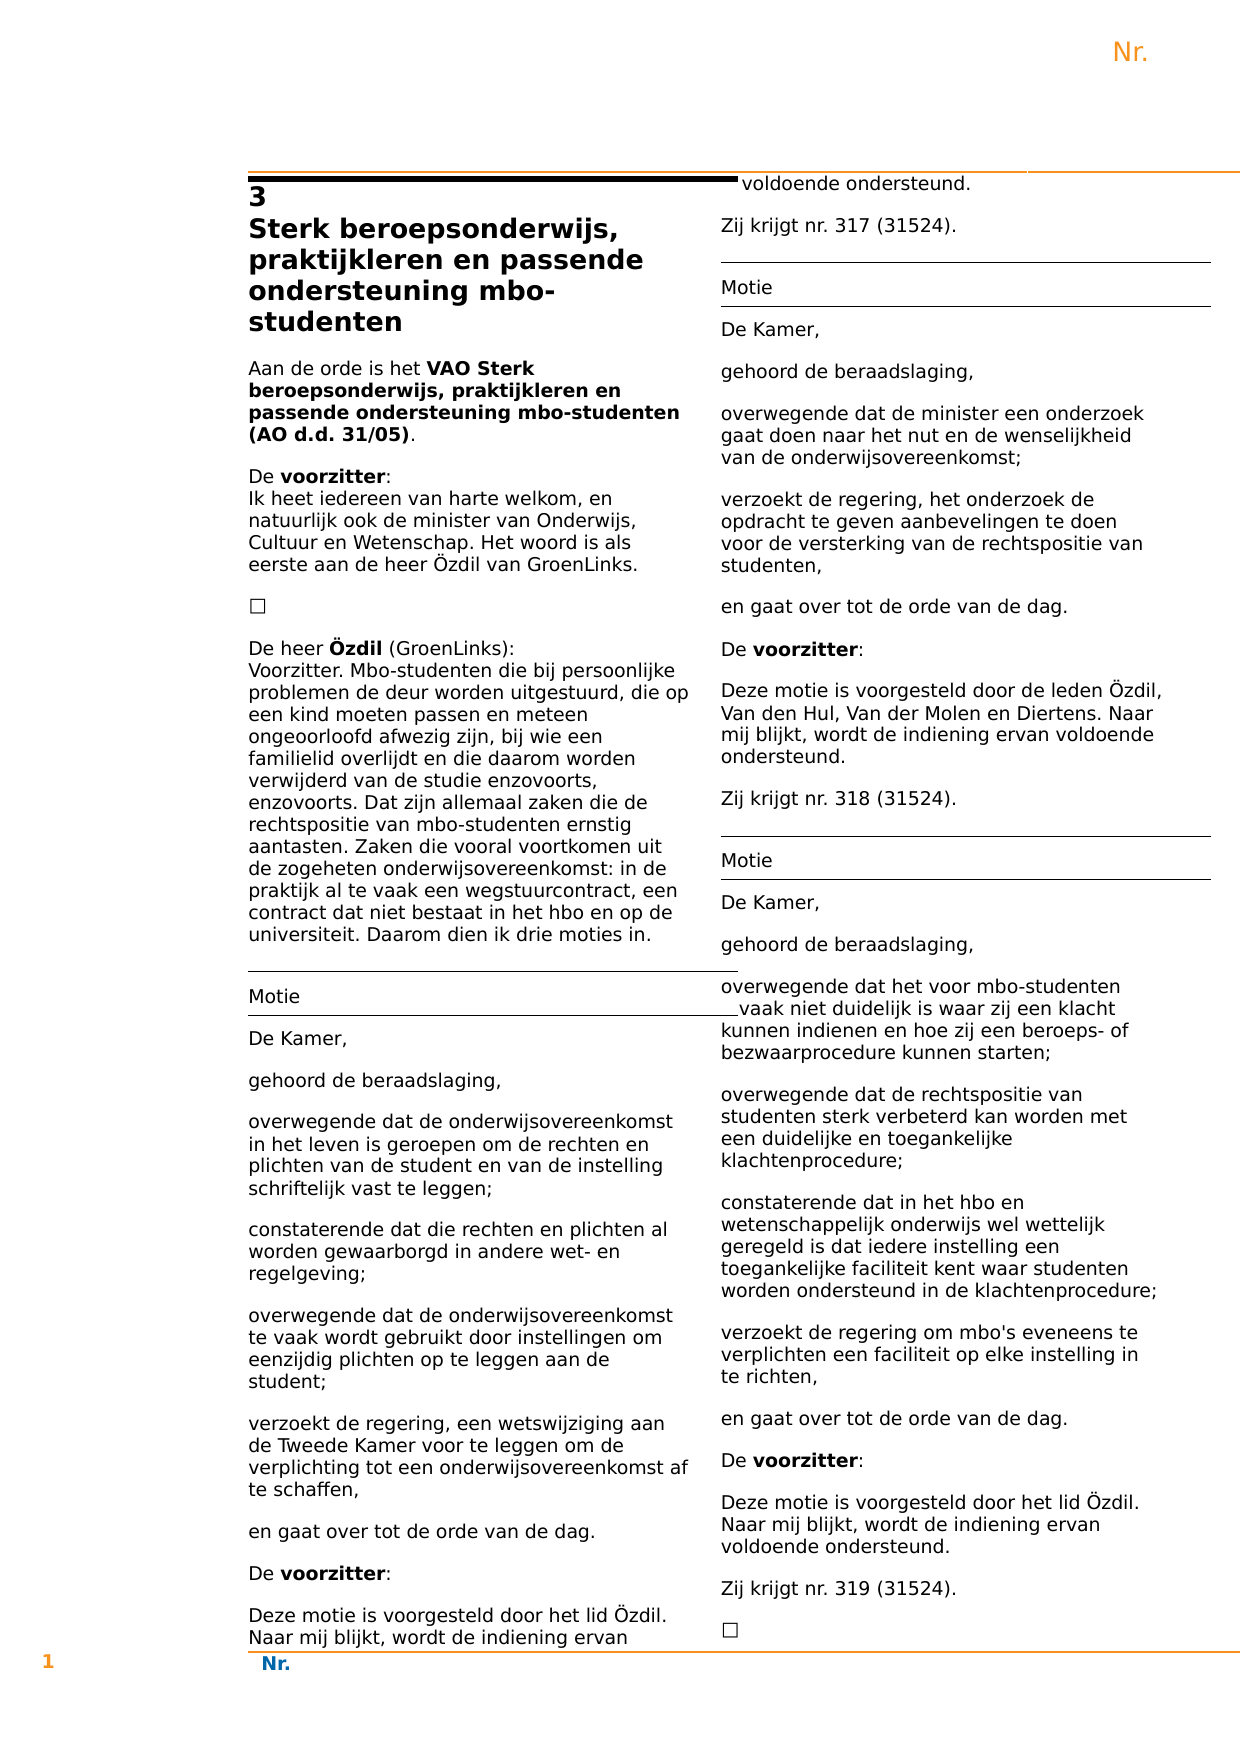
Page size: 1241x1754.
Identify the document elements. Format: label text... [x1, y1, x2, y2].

text en gaat over tot de orde van de dag. [721, 596, 1163, 618]
text De voorzitter: [248, 1563, 691, 1585]
text De voorzitter: [248, 466, 691, 488]
title 3 Sterk beroepsonderwijs, praktijkleren en passende ondersteuning mbo-studenten [248, 182, 691, 338]
text overwegende dat de minister een onderzoek gaat doen naar het nut en de wenselijkheid van de onderwijsovereenkomst; [721, 403, 1163, 468]
text gehoord de beraadslaging, [248, 1069, 691, 1091]
text overwegende dat de onderwijsovereenkomst te vaak wordt gebruikt door instellingen om eenzijdig plichten op te leggen aan de student; [248, 1305, 691, 1393]
text Motie [721, 850, 1163, 872]
text Motie [248, 986, 691, 1007]
text ⬜ [721, 1620, 1163, 1642]
text Zij krijgt nr. 319 (31524). [721, 1578, 1163, 1600]
text verzoekt de regering, een wetswijziging aan de Tweede Kamer voor te leggen om de verplichting tot een onderwijsovereenkomst af te schaffen, [248, 1413, 691, 1501]
text Deze motie is voorgesteld door het lid Özdil. Naar mij blijkt, wordt de indiening ervan voldoende ondersteund. [721, 1492, 1163, 1558]
text Aan de orde is het VAO Sterk beroepsonderwijs, praktijkleren en passende ondersteuning mbo-studenten (AO d.d. 31/05). [248, 358, 691, 446]
text gehoord de beraadslaging, [721, 934, 1163, 956]
text en gaat over tot de orde van de dag. [248, 1521, 691, 1543]
text verzoekt de regering, het onderzoek de opdracht te geven aanbevelingen te doen voor de versterking van de rechtspositie van studenten, [721, 488, 1163, 576]
text en gaat over tot de orde van de dag. [721, 1408, 1163, 1430]
text voldoende ondersteund. [721, 173, 1163, 195]
text overwegende dat het voor mbo-studenten vaak niet duidelijk is waar zij een klacht kunnen indienen en hoe zij een beroeps- of bezwaarprocedure kunnen starten; [721, 976, 1163, 1064]
text De voorzitter: [721, 638, 1163, 660]
text Deze motie is voorgesteld door het lid Özdil. Naar mij blijkt, wordt de indiening ervan [248, 1605, 691, 1649]
text De Kamer, [248, 1027, 691, 1049]
text gehoord de beraadslaging, [721, 361, 1163, 383]
text De Kamer, [721, 319, 1163, 341]
text Motie [721, 277, 1163, 299]
text Ik heet iedereen van harte welkom, en natuurlijk ook de minister van Onderwijs, Cultuur en Wetenschap. Het woord is als eerste aan de heer Özdil van GroenLinks. [248, 488, 691, 576]
text De voorzitter: [721, 1450, 1163, 1472]
text De heer Özdil (GroenLinks): [248, 638, 691, 660]
text Deze motie is voorgesteld door de leden Özdil, Van den Hul, Van der Molen en Diertens. Naar mij blijkt, wordt de indiening ervan voldoende ondersteund. [721, 680, 1163, 768]
text constaterende dat die rechten en plichten al worden gewaarborgd in andere wet- en regelgeving; [248, 1219, 691, 1285]
text ⬜ [248, 596, 691, 618]
text overwegende dat de rechtspositie van studenten sterk verbeterd kan worden met een duidelijke en toegankelijke klachtenprocedure; [721, 1084, 1163, 1172]
text Voorzitter. Mbo-studenten die bij persoonlijke problemen de deur worden uitgestuurd, die op een kind moeten passen en meteen ongeoorloofd afwezig zijn, bij wie een familielid overlijdt en die daarom worden verwijderd van de studie enzovoorts, enzovoorts. Dat zijn allemaal zaken die de rechtspositie van mbo-studenten ernstig aantasten. Zaken die vooral voortkomen uit de zogeheten onderwijsovereenkomst: in de praktijk al te vaak een wegstuurcontract, een contract dat niet bestaat in het hbo en op de universiteit. Daarom dien ik drie moties in. [248, 660, 691, 946]
text Zij krijgt nr. 318 (31524). [721, 788, 1163, 810]
text Zij krijgt nr. 317 (31524). [721, 215, 1163, 237]
text verzoekt de regering om mbo's eveneens te verplichten een faciliteit op elke instelling in te richten, [721, 1322, 1163, 1388]
text overwegende dat de onderwijsovereenkomst in het leven is geroepen om de rechten en plichten van de student en van de instelling schriftelijk vast te leggen; [248, 1111, 691, 1199]
text De Kamer, [721, 892, 1163, 914]
text constaterende dat in het hbo en wetenschappelijk onderwijs wel wettelijk geregeld is dat iedere instelling een toegankelijke faciliteit kent waar studenten worden ondersteund in de klachtenprocedure; [721, 1192, 1163, 1302]
